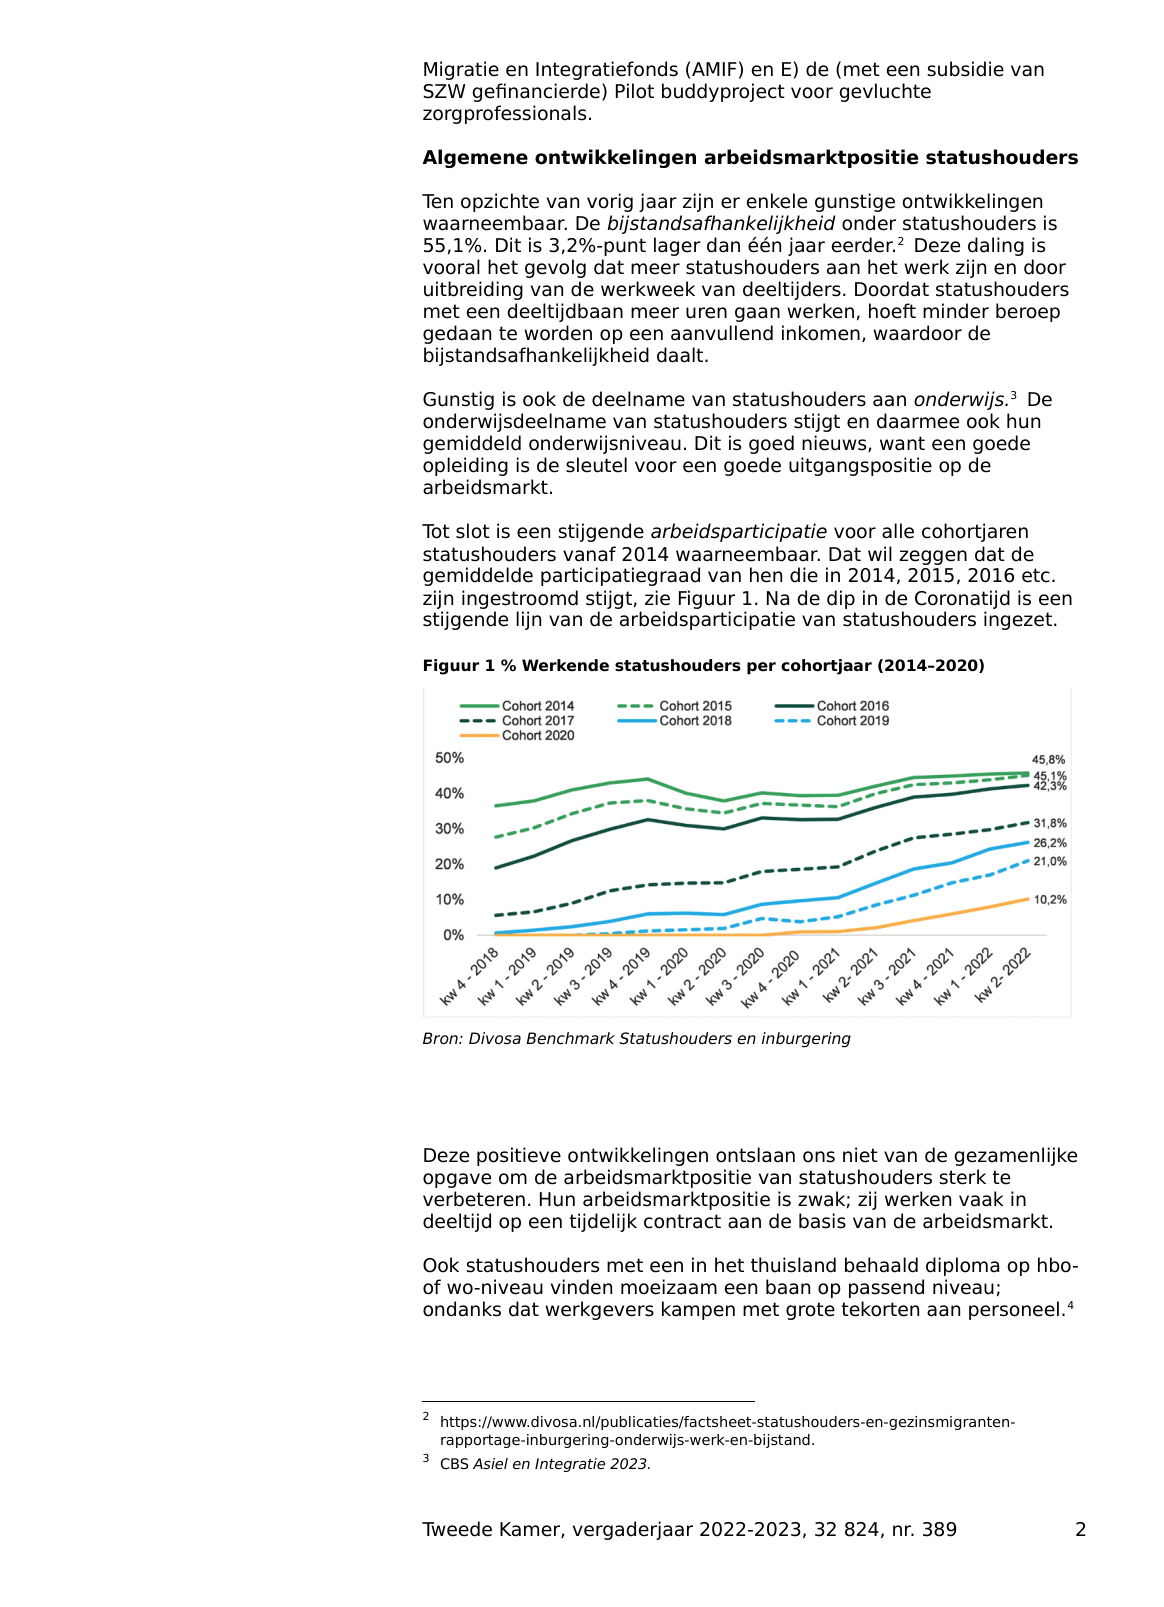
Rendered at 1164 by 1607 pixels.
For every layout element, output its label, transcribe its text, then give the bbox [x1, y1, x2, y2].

text Bron: Divosa Benchmark Statushouders en inburgering [422, 1030, 1072, 1048]
text Deze positieve ontwikkelingen ontslaan ons niet van de gezamenlijke opgave om de arbeidsmarktpositie van statushouders sterk te verbeteren. Hun arbeidsmarktpositie is zwak; zij werken vaak in deeltijd op een tijdelijk contract aan de basis van de arbeidsmarkt. [422, 1145, 1087, 1233]
text Migratie en Integratiefonds (AMIF) en E) de (met een subsidie van SZW gefinancierde) Pilot buddyproject voor gevluchte zorgprofessionals. [422, 59, 1087, 125]
picture [422, 687, 1072, 1018]
text Ook statushouders met een in het thuisland behaald diploma op hbo- of wo-niveau vinden moeizaam een baan op passend niveau; ondanks dat werkgevers kampen met grote tekorten aan personeel. [422, 1255, 1087, 1321]
text Gunstig is ook de deelname van statushouders aan onderwijs. De onderwijsdeelname van statushouders stijgt en daarmee ook hun gemiddeld onderwijsniveau. Dit is goed nieuws, want een goede opleiding is de sleutel voor een goede uitgangspositie op de arbeidsmarkt. [422, 389, 1087, 499]
text Figuur 1 % Werkende statushouders per cohortjaar (2014–2020) [422, 657, 1072, 676]
text Tot slot is een stijgende arbeidsparticipatie voor alle cohortjaren statushouders vanaf 2014 waarneembaar. Dat wil zeggen dat de gemiddelde participatiegraad van hen die in 2014, 2015, 2016 etc. zijn ingestroomd stijgt, zie Figuur 1. Na de dip in de Coronatijd is een stijgende lijn van de arbeidsparticipatie van statushouders ingezet. [422, 521, 1087, 631]
text Ten opzichte van vorig jaar zijn er enkele gunstige ontwikkelingen waarneembaar. De bijstandsafhankelijkheid onder statushouders is 55,1%. Dit is 3,2%-punt lager dan één jaar eerder. Deze daling is vooral het gevolg dat meer statushouders aan het werk zijn en door uitbreiding van de werkweek van deeltijders. Doordat statushouders met een deeltijdbaan meer uren gaan werken, hoeft minder beroep gedaan te worden op een aanvullend inkomen, waardoor de bijstandsafhankelijkheid daalt. [422, 191, 1087, 367]
text https://www.divosa.nl/publicaties/factsheet-statushouders-en-gezinsmigranten-rapportage-inburgering-onderwijs-werk-en-bijstand. [422, 1410, 1087, 1449]
text CBS Asiel en Integratie 2023. [422, 1452, 1087, 1474]
subtitle Algemene ontwikkelingen arbeidsmarktpositie statushouders [422, 147, 1087, 169]
